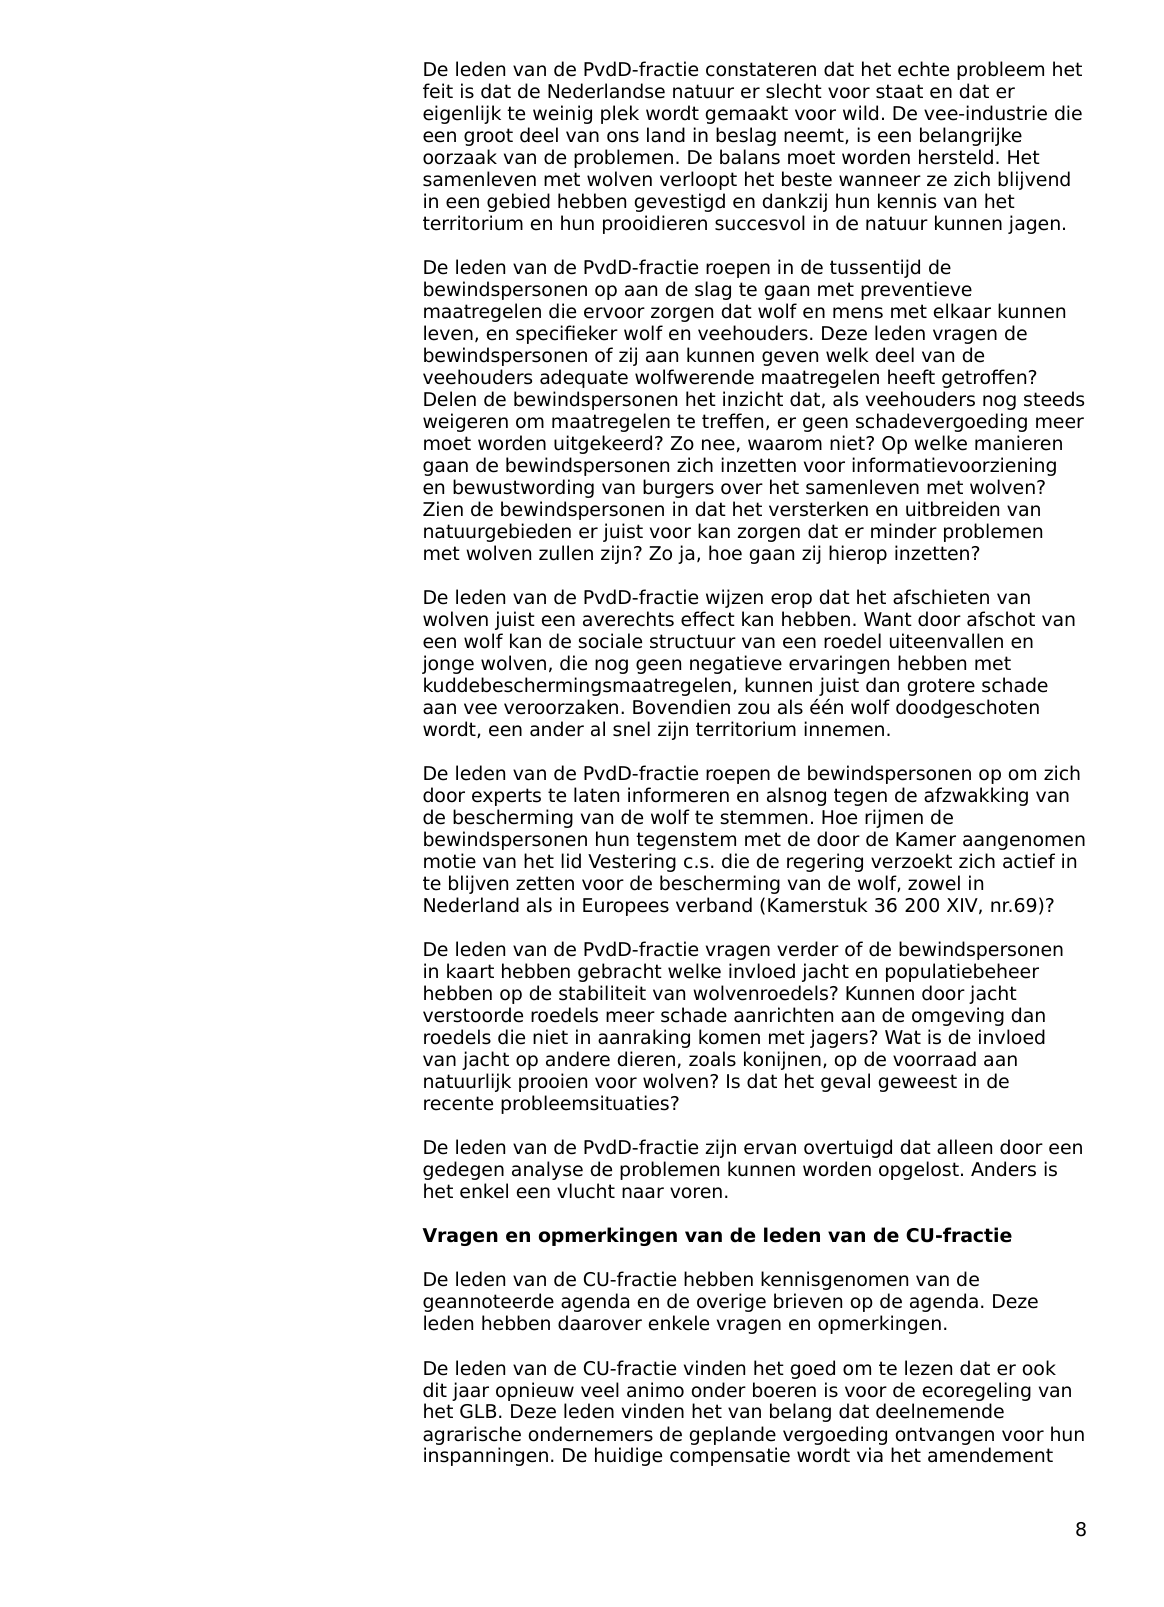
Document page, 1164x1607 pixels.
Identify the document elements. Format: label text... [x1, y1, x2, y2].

text De leden van de PvdD-fractie zijn ervan overtuigd dat alleen door een gedegen analyse de problemen kunnen worden opgelost. Anders is het enkel een vlucht naar voren. [422, 1137, 1087, 1203]
text De leden van de PvdD-fractie roepen de bewindspersonen op om zich door experts te laten informeren en alsnog tegen de afzwakking van de bescherming van de wolf te stemmen. Hoe rijmen de bewindspersonen hun tegenstem met de door de Kamer aangenomen motie van het lid Vestering c.s. die de regering verzoekt zich actief in te blijven zetten voor de bescherming van de wolf, zowel in Nederland als in Europees verband (Kamerstuk 36 200 XIV, nr.69)? [422, 763, 1087, 917]
text De leden van de PvdD-fractie constateren dat het echte probleem het feit is dat de Nederlandse natuur er slecht voor staat en dat er eigenlijk te weinig plek wordt gemaakt voor wild. De vee-industrie die een groot deel van ons land in beslag neemt, is een belangrijke oorzaak van de problemen. De balans moet worden hersteld. Het samenleven met wolven verloopt het beste wanneer ze zich blijvend in een gebied hebben gevestigd en dankzij hun kennis van het territorium en hun prooidieren succesvol in de natuur kunnen jagen. [422, 59, 1087, 235]
text De leden van de PvdD-fractie roepen in de tussentijd de bewindspersonen op aan de slag te gaan met preventieve maatregelen die ervoor zorgen dat wolf en mens met elkaar kunnen leven, en specifieker wolf en veehouders. Deze leden vragen de bewindspersonen of zij aan kunnen geven welk deel van de veehouders adequate wolfwerende maatregelen heeft getroffen? Delen de bewindspersonen het inzicht dat, als veehouders nog steeds weigeren om maatregelen te treffen, er geen schadevergoeding meer moet worden uitgekeerd? Zo nee, waarom niet? Op welke manieren gaan de bewindspersonen zich inzetten voor informatievoorziening en bewustwording van burgers over het samenleven met wolven? Zien de bewindspersonen in dat het versterken en uitbreiden van natuurgebieden er juist voor kan zorgen dat er minder problemen met wolven zullen zijn? Zo ja, hoe gaan zij hierop inzetten? [422, 257, 1087, 565]
subtitle Vragen en opmerkingen van de leden van de CU-fractie [422, 1225, 1087, 1247]
text De leden van de CU-fractie vinden het goed om te lezen dat er ook dit jaar opnieuw veel animo onder boeren is voor de ecoregeling van het GLB. Deze leden vinden het van belang dat deelnemende agrarische ondernemers de geplande vergoeding ontvangen voor hun inspanningen. De huidige compensatie wordt via het amendement [422, 1357, 1087, 1467]
text De leden van de PvdD-fractie vragen verder of de bewindspersonen in kaart hebben gebracht welke invloed jacht en populatiebeheer hebben op de stabiliteit van wolvenroedels? Kunnen door jacht verstoorde roedels meer schade aanrichten aan de omgeving dan roedels die niet in aanraking komen met jagers? Wat is de invloed van jacht op andere dieren, zoals konijnen, op de voorraad aan natuurlijk prooien voor wolven? Is dat het geval geweest in de recente probleemsituaties? [422, 939, 1087, 1115]
text De leden van de CU-fractie hebben kennisgenomen van de geannoteerde agenda en de overige brieven op de agenda. Deze leden hebben daarover enkele vragen en opmerkingen. [422, 1269, 1087, 1335]
text De leden van de PvdD-fractie wijzen erop dat het afschieten van wolven juist een averechts effect kan hebben. Want door afschot van een wolf kan de sociale structuur van een roedel uiteenvallen en jonge wolven, die nog geen negatieve ervaringen hebben met kuddebeschermingsmaatregelen, kunnen juist dan grotere schade aan vee veroorzaken. Bovendien zou als één wolf doodgeschoten wordt, een ander al snel zijn territorium innemen. [422, 587, 1087, 741]
